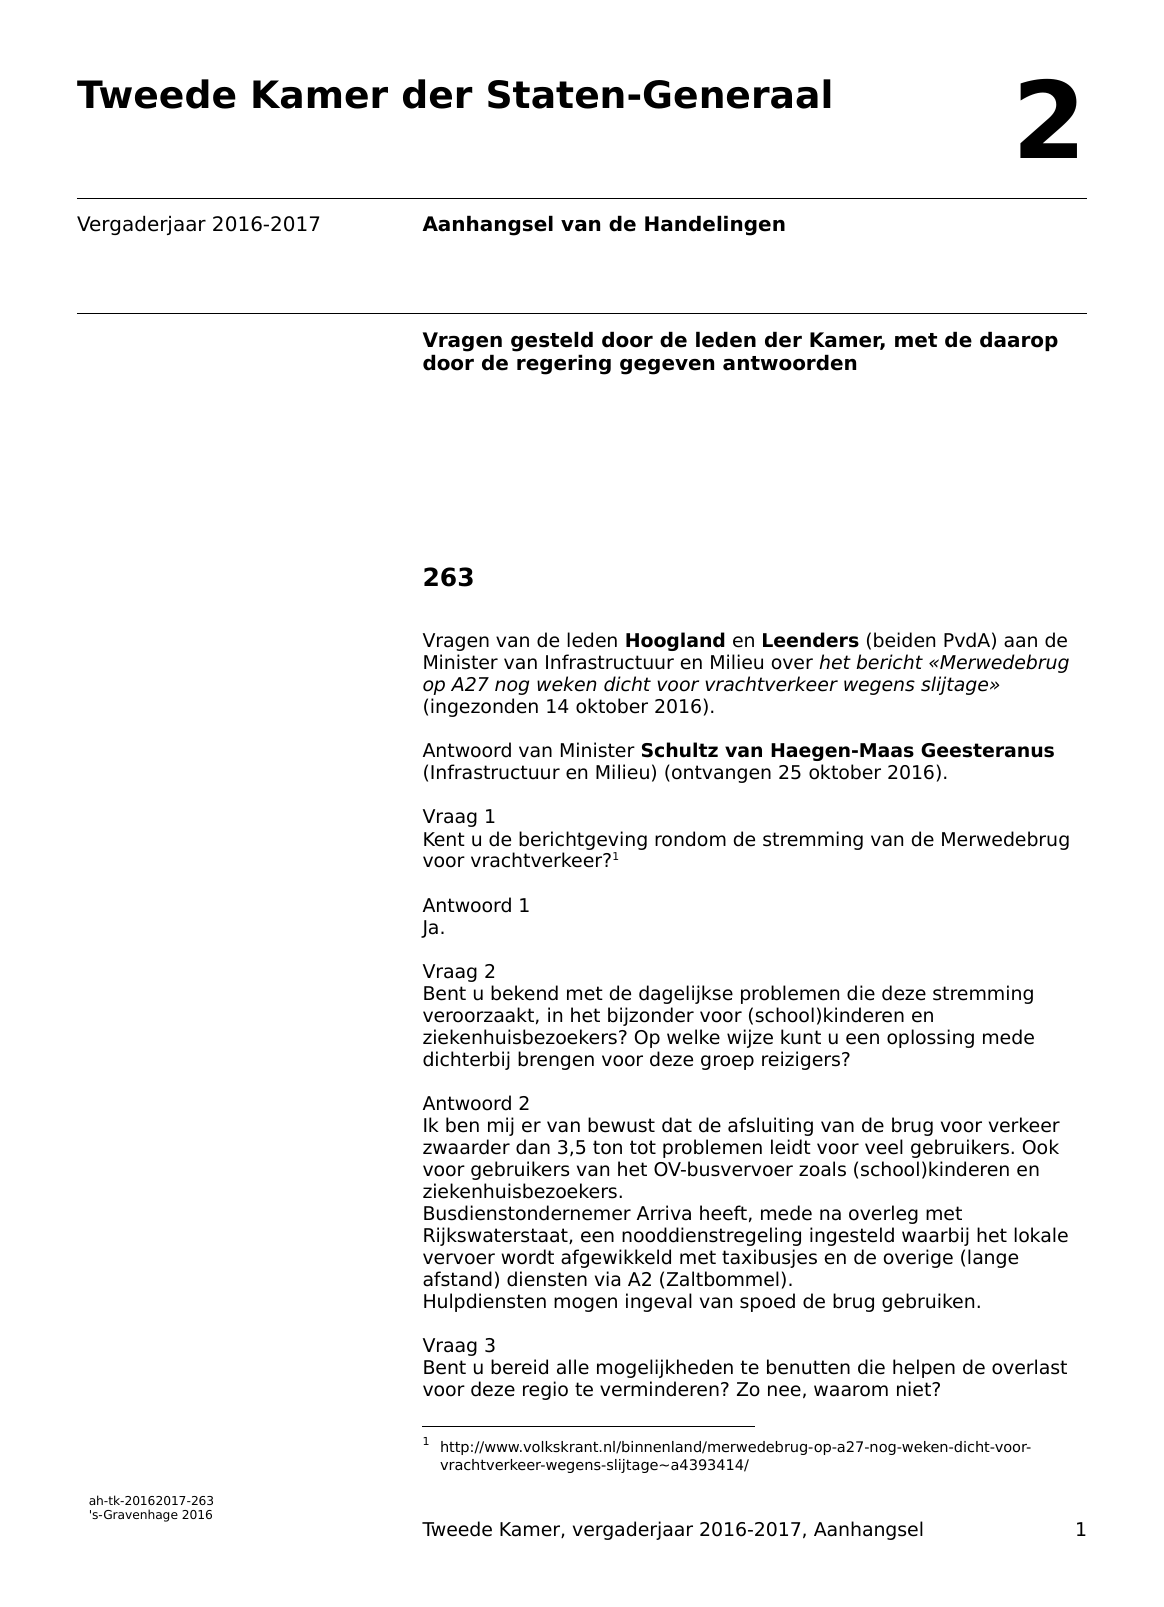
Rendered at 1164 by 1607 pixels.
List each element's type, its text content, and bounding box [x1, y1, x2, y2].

text Ja. [422, 917, 1087, 938]
text Vraag 3 [422, 1335, 1087, 1357]
text Bent u bereid alle mogelijkheden te benutten die helpen de overlast voor deze regio te verminderen? Zo nee, waarom niet? [422, 1357, 1087, 1401]
table_cell Aanhangsel van de Handelingen [422, 199, 1087, 313]
text Antwoord 1 [422, 894, 1087, 917]
text Kent u de berichtgeving rondom de stremming van de Merwedebrug voor vrachtverkeer? [422, 828, 1087, 872]
text 's-Gravenhage 2016 [88, 1508, 323, 1522]
table_header 2 [886, 59, 1087, 198]
text Vraag 1 [422, 806, 1087, 828]
text Busdienstondernemer Arriva heeft, mede na overleg met Rijkswaterstaat, een nooddienstregeling ingesteld waarbij het lokale vervoer wordt afgewikkeld met taxibusjes en de overige (lange afstand) diensten via A2 (Zaltbommel). [422, 1203, 1087, 1291]
text http://www.volkskrant.nl/binnenland/merwedebrug-op-a27-nog-weken-dicht-voor-vrachtverkeer-wegens-slijtage~a4393414/ [422, 1435, 1087, 1474]
text Antwoord van Minister Schultz van Haegen-Maas Geesteranus (Infrastructuur en Milieu) (ontvangen 25 oktober 2016). [422, 740, 1087, 784]
text Bent u bekend met de dagelijkse problemen die deze stremming veroorzaakt, in het bijzonder voor (school)kinderen en ziekenhuisbezoekers? Op welke wijze kunt u een oplossing mede dichterbij brengen voor deze groep reizigers? [422, 983, 1087, 1071]
text Vraag 2 [422, 961, 1087, 983]
table_cell Vergaderjaar 2016-2017 [77, 199, 422, 313]
text ah-tk-20162017-263 [88, 1494, 323, 1508]
text Ik ben mij er van bewust dat de afsluiting van de brug voor verkeer zwaarder dan 3,5 ton tot problemen leidt voor veel gebruikers. Ook voor gebruikers van het OV-busvervoer zoals (school)kinderen en ziekenhuisbezoekers. [422, 1115, 1087, 1203]
table_cell Vragen gesteld door de leden der Kamer, met de daarop door de regering gegeven antwoorden [422, 314, 1087, 375]
table_header Tweede Kamer der Staten-Generaal [77, 59, 886, 198]
text Vragen van de leden Hoogland en Leenders (beiden PvdA) aan de Minister van Infrastructuur en Milieu over het bericht «Merwedebrug op A27 nog weken dicht voor vrachtverkeer wegens slijtage» (ingezonden 14 oktober 2016). [422, 630, 1087, 718]
text Hulpdiensten mogen ingeval van spoed de brug gebruiken. [422, 1291, 1087, 1313]
text 263 [422, 563, 1087, 592]
text Antwoord 2 [422, 1093, 1087, 1115]
table_cell [77, 314, 422, 375]
